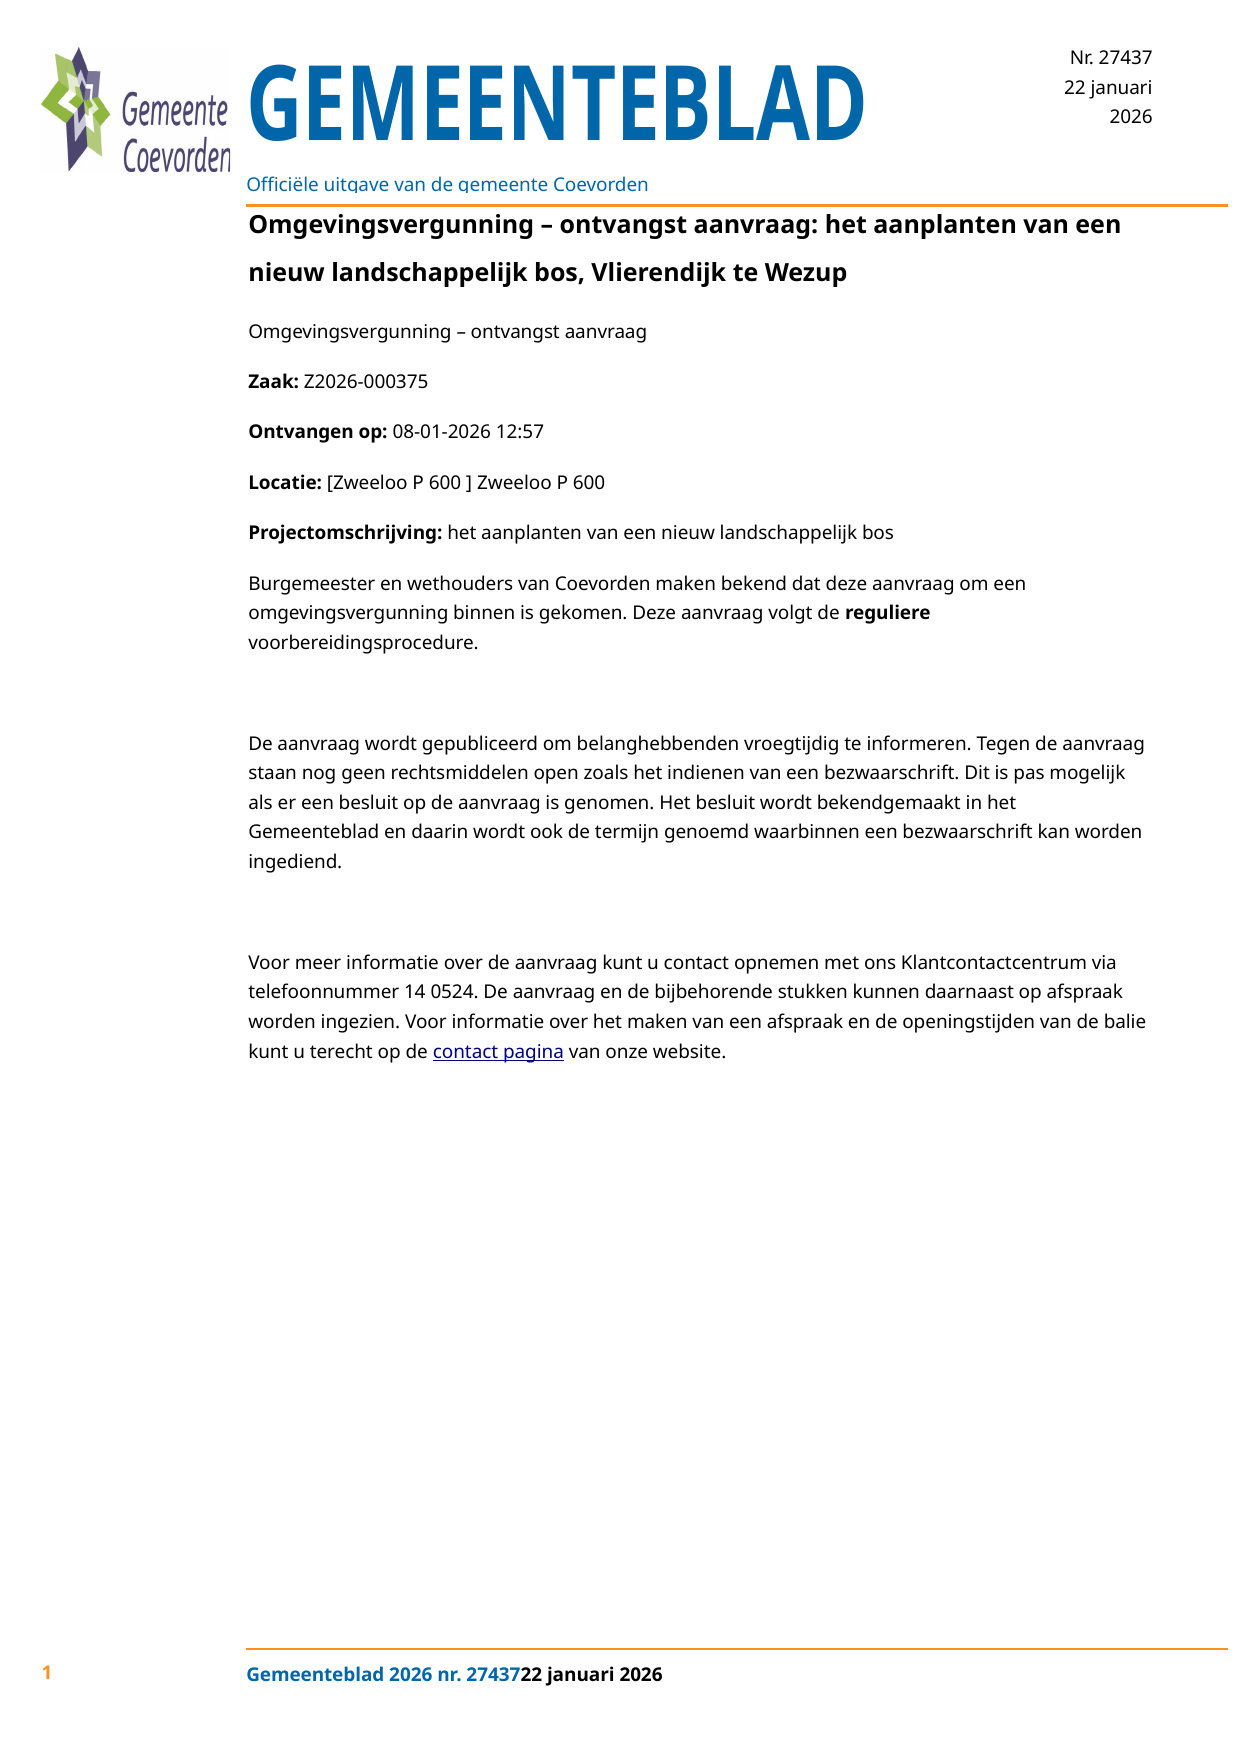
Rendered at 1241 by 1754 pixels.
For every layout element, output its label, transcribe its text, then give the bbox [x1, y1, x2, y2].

text Locatie: [Zweeloo P 600 ] Zweeloo P 600 [248, 469, 1152, 495]
text Omgevingsvergunning – ontvangst aanvraag: het aanplanten van een nieuw landschappelijk bos, Vlierendijk te Wezup [248, 207, 1152, 288]
text Ontvangen op: 08-01-2026 12:57 [248, 419, 1152, 444]
text Projectomschrijving: het aanplanten van een nieuw landschappelijk bos [248, 519, 1152, 545]
text Burgemeester en wethouders van Coevorden maken bekend dat deze aanvraag om een omgevingsvergunning binnen is gekomen. Deze aanvraag volgt de reguliere voorbereidingsprocedure. [248, 570, 1152, 655]
text De aanvraag wordt gepubliceerd om belanghebbenden vroegtijdig te informeren. Tegen de aanvraag staan nog geen rechtsmiddelen open zoals het indienen van een bezwaarschrift. Dit is pas mogelijk als er een besluit op de aanvraag is genomen. Het besluit wordt bekendgemaakt in het Gemeenteblad en daarin wordt ook de termijn genoemd waarbinnen een bezwaarschrift kan worden ingediend. [248, 730, 1152, 874]
text Voor meer informatie over de aanvraag kunt u contact opnemen met ons Klantcontactcentrum via telefoonnummer 14 0524. De aanvraag en de bijbehorende stukken kunnen daarnaast op afspraak worden ingezien. Voor informatie over het maken van een afspraak en de openingstijden van de balie kunt u terecht op de contact pagina van onze website. [248, 949, 1152, 1064]
text Omgevingsvergunning – ontvangst aanvraag [248, 318, 1152, 344]
picture [41, 47, 231, 172]
text Zaak: Z2026-000375 [248, 368, 1152, 394]
